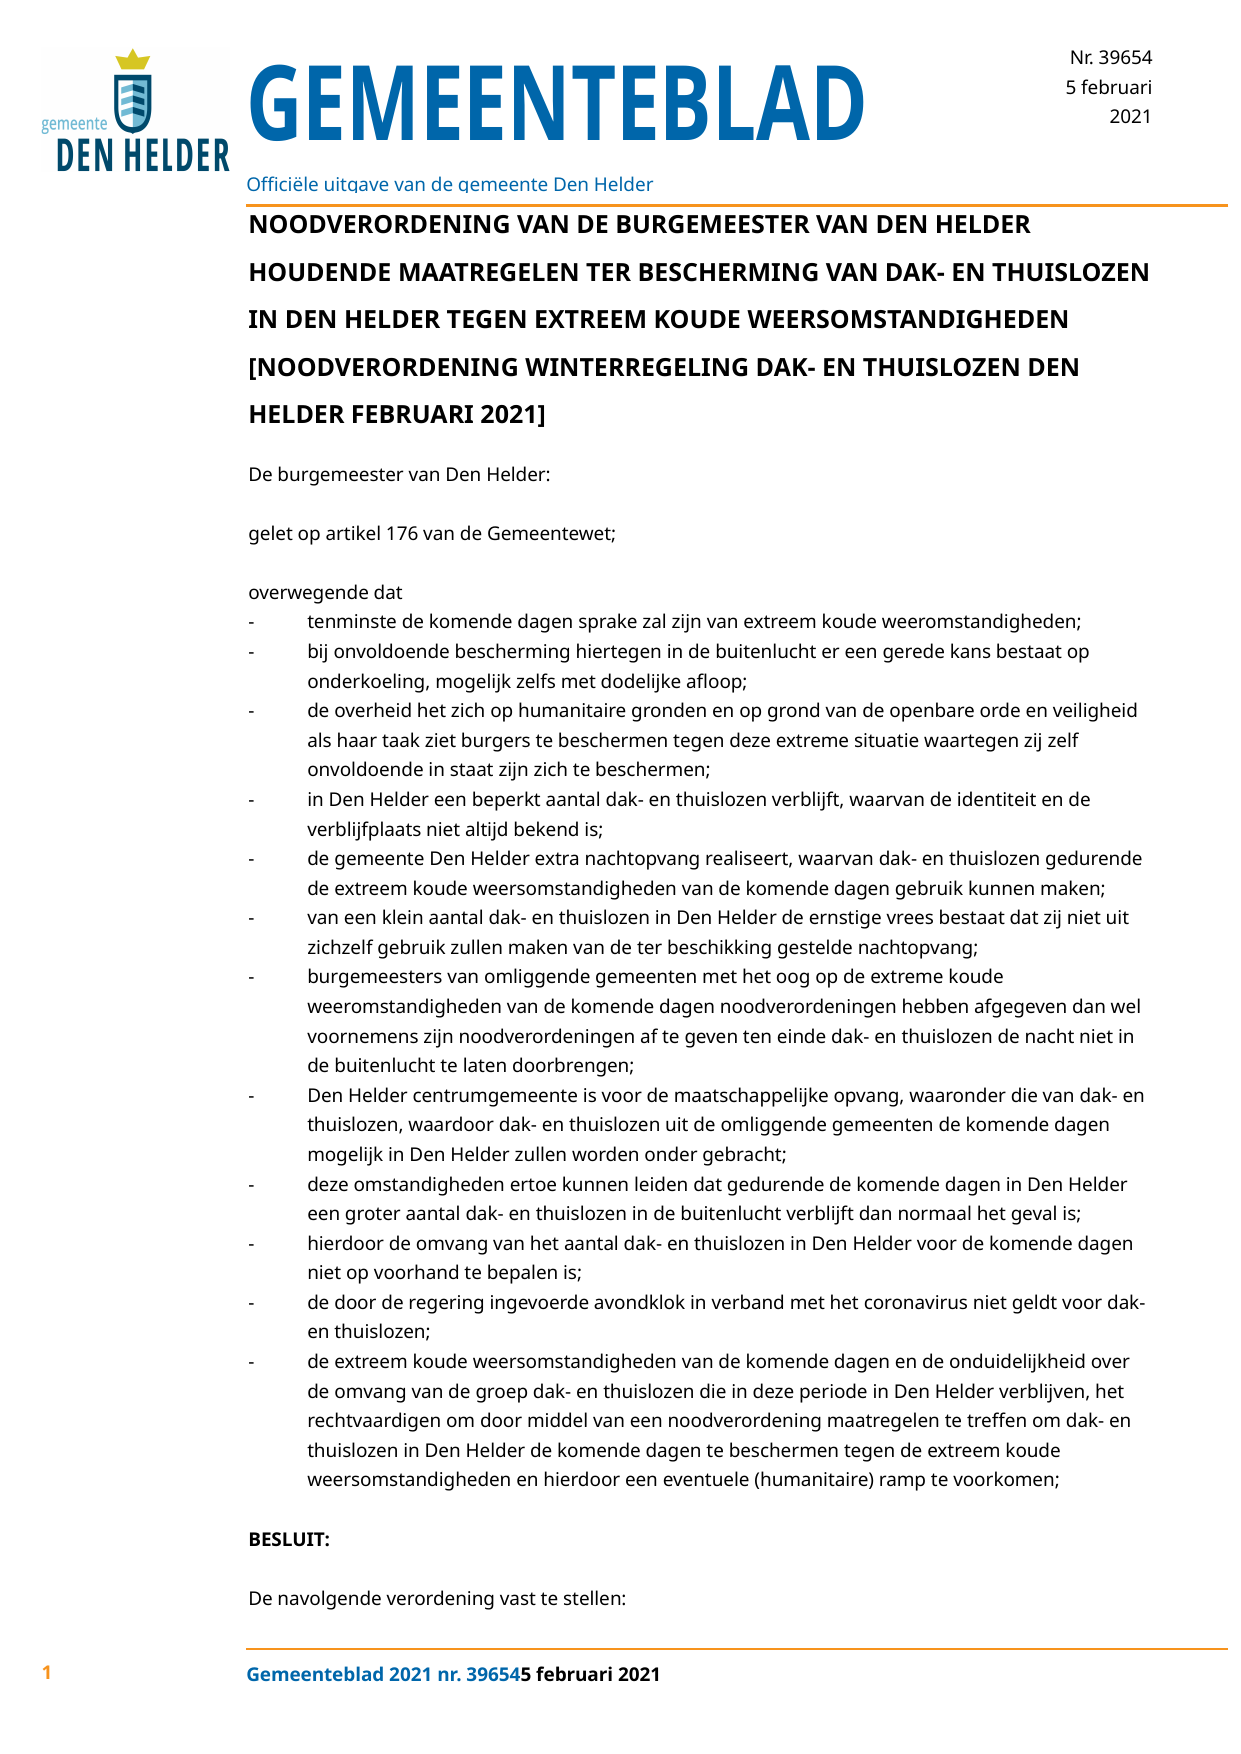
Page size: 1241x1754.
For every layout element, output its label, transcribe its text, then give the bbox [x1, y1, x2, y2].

list de overheid het zich op humanitaire gronden en op grond van de openbare orde en veiligheid als haar taak ziet burgers te beschermen tegen deze extreme situatie waartegen zij zelf onvoldoende in staat zijn zich te beschermen; [248, 697, 1152, 782]
picture [130, 157, 135, 172]
list hierdoor de omvang van het aantal dak- en thuislozen in Den Helder voor de komende dagen niet op voorhand te bepalen is; [248, 1230, 1152, 1285]
text De burgemeester van Den Helder: [248, 461, 1152, 486]
picture [182, 144, 187, 165]
picture [220, 160, 224, 172]
list van een klein aantal dak- en thuislozen in Den Helder de ernstige vrees bestaat dat zij niet uit zichzelf gebruik zullen maken van de ter beschikking gestelde nachtopvang; [248, 904, 1152, 960]
text overwegende dat [248, 579, 1152, 605]
picture [41, 47, 231, 172]
text BESLUIT: [248, 1526, 1152, 1551]
text gelet op artikel 176 van de Gemeentewet; [248, 520, 1152, 546]
text De navolgende verordening vast te stellen: [248, 1585, 1152, 1611]
list de door de regering ingevoerde avondklok in verband met het coronavirus niet geldt voor dak- en thuislozen; [248, 1289, 1152, 1344]
list de gemeente Den Helder extra nachtopvang realiseert, waarvan dak- en thuislozen gedurende de extreem koude weersomstandigheden van de komende dagen gebruik kunnen maken; [248, 845, 1152, 901]
picture [63, 144, 68, 165]
list tenminste de komende dagen sprake zal zijn van extreem koude weeromstandigheden; [248, 609, 1152, 634]
list burgemeesters van omliggende gemeenten met het oog op de extreme koude weeromstandigheden van de komende dagen noodverordeningen hebben afgegeven dan wel voornemens zijn noodverordeningen af te geven ten einde dak- en thuislozen de nacht niet in de buitenlucht te laten doorbrengen; [248, 964, 1152, 1078]
list in Den Helder een beperkt aantal dak- en thuislozen verblijft, waarvan de identiteit en de verblijfplaats niet altijd bekend is; [248, 786, 1152, 841]
text NOODVERORDENING VAN DE BURGEMEESTER VAN DEN HELDER HOUDENDE MAATREGELEN TER BESCHERMING VAN DAK- EN THUISLOZEN IN DEN HELDER TEGEN EXTREEM KOUDE WEERSOMSTANDIGHEDEN [NOODVERORDENING WINTERREGELING DAK- EN THUISLOZEN DEN HELDER FEBRUARI 2021] [248, 207, 1152, 431]
list deze omstandigheden ertoe kunnen leiden dat gedurende de komende dagen in Den Helder een groter aantal dak- en thuislozen in de buitenlucht verblijft dan normaal het geval is; [248, 1171, 1152, 1226]
list de extreem koude weersomstandigheden van de komende dagen en de onduidelijkheid over de omvang van de groep dak- en thuislozen die in deze periode in Den Helder verblijven, het rechtvaardigen om door middel van een noodverordening maatregelen te treffen om dak- en thuislozen in Den Helder de komende dagen te beschermen tegen de extreem koude weersomstandigheden en hierdoor een eventuele (humanitaire) ramp te voorkomen; [248, 1348, 1152, 1492]
list Den Helder centrumgemeente is voor de maatschappelijke opvang, waaronder die van dak- en thuislozen, waardoor dak- en thuislozen uit de omliggende gemeenten de komende dagen mogelijk in Den Helder zullen worden onder gebracht; [248, 1082, 1152, 1167]
picture [100, 154, 106, 172]
list bij onvoldoende bescherming hiertegen in de buitenlucht er een gerede kans bestaat op onderkoeling, mogelijk zelfs met dodelijke afloop; [248, 638, 1152, 693]
